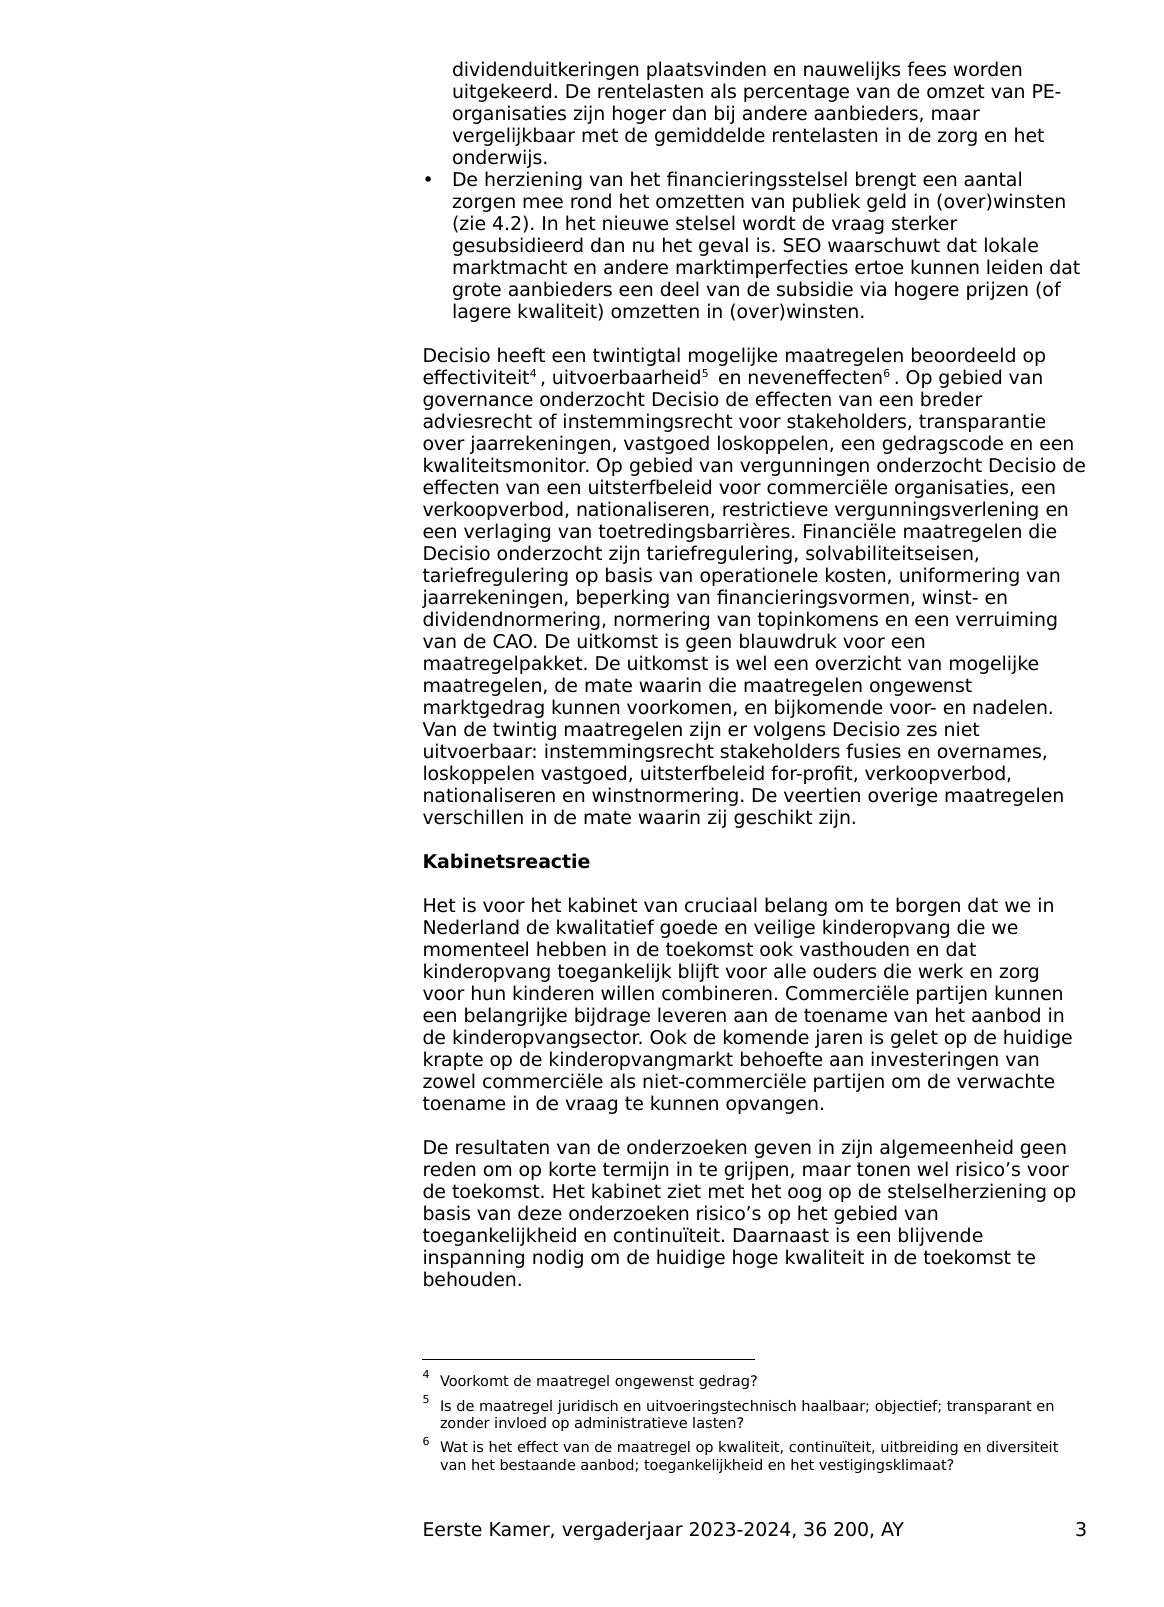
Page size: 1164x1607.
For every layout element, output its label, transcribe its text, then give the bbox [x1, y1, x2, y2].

text Het is voor het kabinet van cruciaal belang om te borgen dat we in Nederland de kwalitatief goede en veilige kinderopvang die we momenteel hebben in de toekomst ook vasthouden en dat kinderopvang toegankelijk blijft voor alle ouders die werk en zorg voor hun kinderen willen combineren. Commerciële partijen kunnen een belangrijke bijdrage leveren aan de toename van het aanbod in de kinderopvangsector. Ook de komende jaren is gelet op de huidige krapte op de kinderopvangmarkt behoefte aan investeringen van zowel commerciële als niet-commerciële partijen om de verwachte toename in de vraag te kunnen opvangen. [422, 895, 1087, 1115]
text dividenduitkeringen plaatsvinden en nauwelijks fees worden uitgekeerd. De rentelasten als percentage van de omzet van PE-organisaties zijn hoger dan bij andere aanbieders, maar vergelijkbaar met de gemiddelde rentelasten in de zorg en het onderwijs. [422, 59, 1087, 169]
text Wat is het effect van de maatregel op kwaliteit, continuïteit, uitbreiding en diversiteit van het bestaande aanbod; toegankelijkheid en het vestigingsklimaat? [422, 1435, 1087, 1474]
text • De herziening van het financieringsstelsel brengt een aantal zorgen mee rond het omzetten van publiek geld in (over)winsten (zie 4.2). In het nieuwe stelsel wordt de vraag sterker gesubsidieerd dan nu het geval is. SEO waarschuwt dat lokale marktmacht en andere marktimperfecties ertoe kunnen leiden dat grote aanbieders een deel van de subsidie via hogere prijzen (of lagere kwaliteit) omzetten in (over)winsten. [422, 169, 1087, 323]
text Voorkomt de maatregel ongewenst gedrag? [422, 1368, 1087, 1391]
text De resultaten van de onderzoeken geven in zijn algemeenheid geen reden om op korte termijn in te grijpen, maar tonen wel risico’s voor de toekomst. Het kabinet ziet met het oog op de stelselherziening op basis van deze onderzoeken risico’s op het gebied van toegankelijkheid en continuïteit. Daarnaast is een blijvende inspanning nodig om de huidige hoge kwaliteit in de toekomst te behouden. [422, 1137, 1087, 1291]
subtitle Kabinetsreactie [422, 851, 1087, 873]
text Is de maatregel juridisch en uitvoeringstechnisch haalbaar; objectief; transparant en zonder invloed op administratieve lasten? [422, 1393, 1087, 1432]
text Decisio heeft een twintigtal mogelijke maatregelen beoordeeld op effectiviteit, uitvoerbaarheid en neveneffecten. Op gebied van governance onderzocht Decisio de effecten van een breder adviesrecht of instemmingsrecht voor stakeholders, transparantie over jaarrekeningen, vastgoed loskoppelen, een gedragscode en een kwaliteitsmonitor. Op gebied van vergunningen onderzocht Decisio de effecten van een uitsterfbeleid voor commerciële organisaties, een verkoopverbod, nationaliseren, restrictieve vergunningsverlening en een verlaging van toetredingsbarrières. Financiële maatregelen die Decisio onderzocht zijn tariefregulering, solvabiliteitseisen, tariefregulering op basis van operationele kosten, uniformering van jaarrekeningen, beperking van financieringsvormen, winst- en dividendnormering, normering van topinkomens en een verruiming van de CAO. De uitkomst is geen blauwdruk voor een maatregelpakket. De uitkomst is wel een overzicht van mogelijke maatregelen, de mate waarin die maatregelen ongewenst marktgedrag kunnen voorkomen, en bijkomende voor- en nadelen. Van de twintig maatregelen zijn er volgens Decisio zes niet uitvoerbaar: instemmingsrecht stakeholders fusies en overnames, loskoppelen vastgoed, uitsterfbeleid for-profit, verkoopverbod, nationaliseren en winstnormering. De veertien overige maatregelen verschillen in de mate waarin zij geschikt zijn. [422, 345, 1087, 828]
